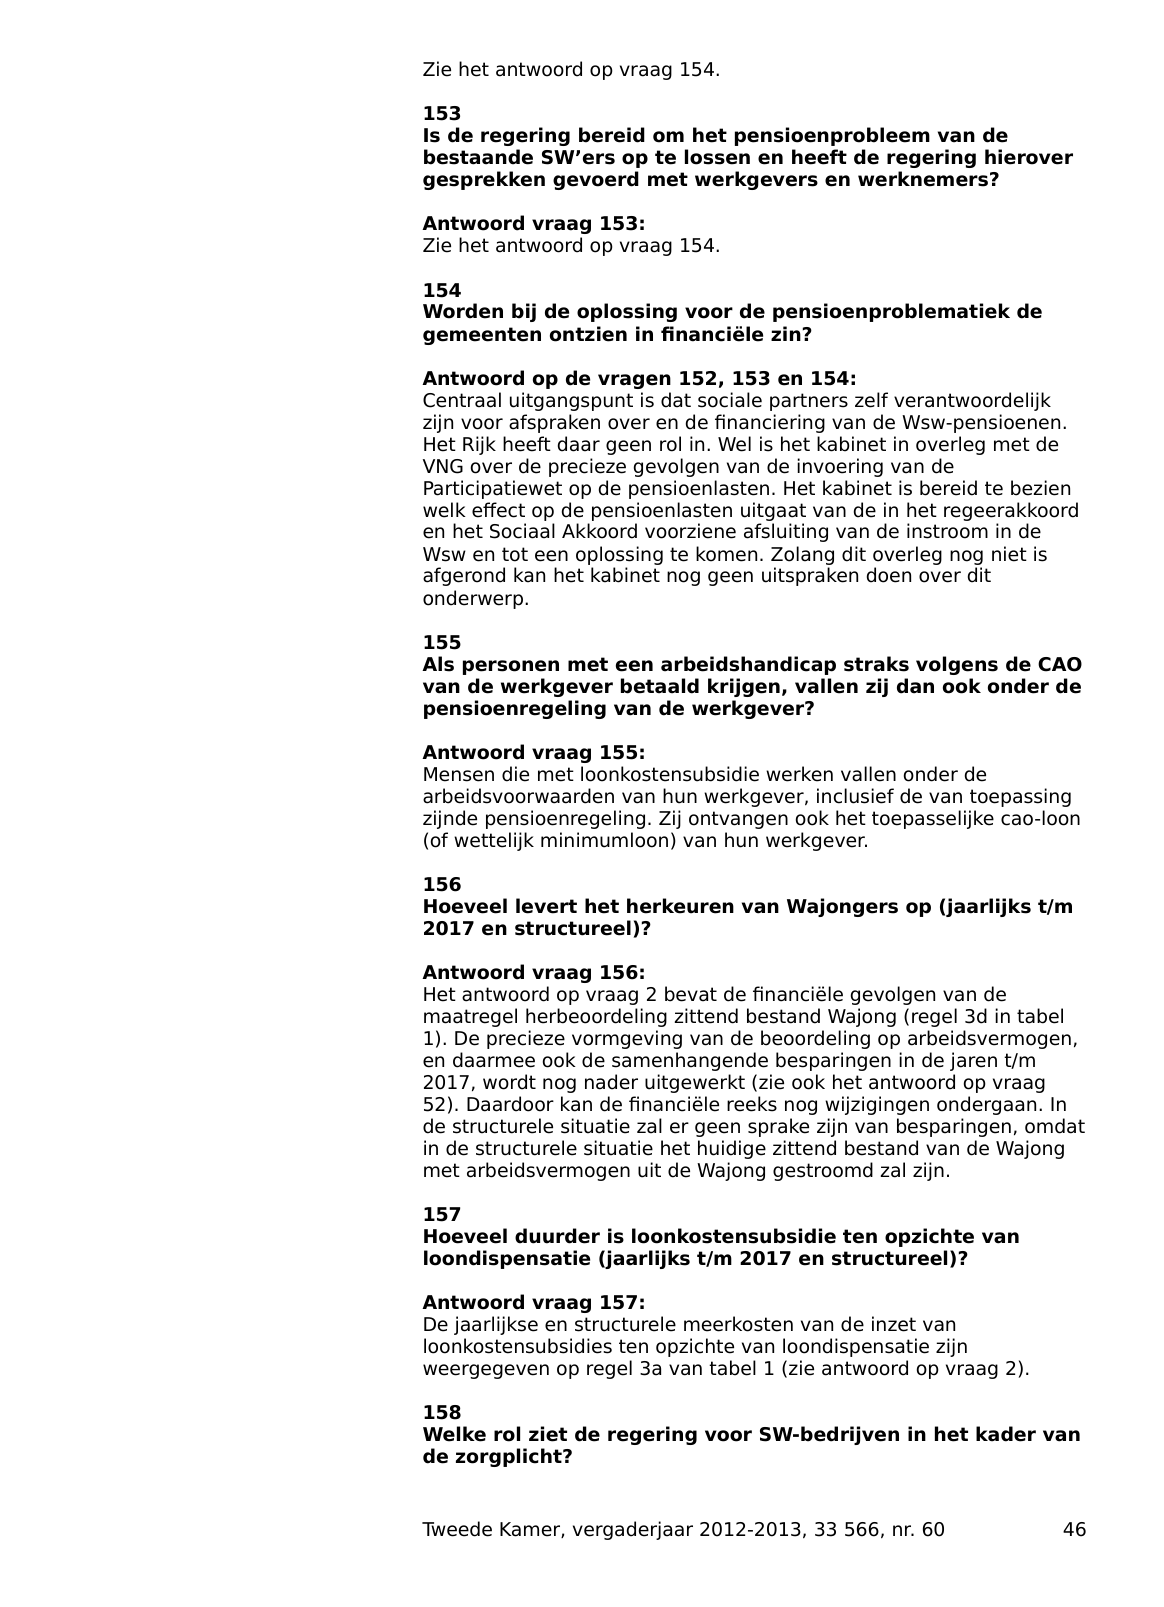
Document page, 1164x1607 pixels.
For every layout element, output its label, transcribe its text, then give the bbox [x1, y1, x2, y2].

text Antwoord vraag 153: [422, 213, 1087, 235]
text Antwoord op de vragen 152, 153 en 154: [422, 368, 1087, 389]
text Welke rol ziet de regering voor SW-bedrijven in het kader van de zorgplicht? [422, 1424, 1087, 1468]
text Zie het antwoord op vraag 154. [422, 235, 1087, 257]
text Is de regering bereid om het pensioenprobleem van de bestaande SW’ers op te lossen en heeft de regering hierover gesprekken gevoerd met werkgevers en werknemers? [422, 125, 1087, 191]
text Het antwoord op vraag 2 bevat de financiële gevolgen van de maatregel herbeoordeling zittend bestand Wajong (regel 3d in tabel 1). De precieze vormgeving van de beoordeling op arbeidsvermogen, en daarmee ook de samenhangende besparingen in de jaren t/m 2017, wordt nog nader uitgewerkt (zie ook het antwoord op vraag 52). Daardoor kan de financiële reeks nog wijzigingen ondergaan. In de structurele situatie zal er geen sprake zijn van besparingen, omdat in de structurele situatie het huidige zittend bestand van de Wajong met arbeidsvermogen uit de Wajong gestroomd zal zijn. [422, 984, 1087, 1182]
text 157 [422, 1204, 1087, 1226]
text Als personen met een arbeidshandicap straks volgens de CAO van de werkgever betaald krijgen, vallen zij dan ook onder de pensioenregeling van de werkgever? [422, 653, 1087, 719]
text Zie het antwoord op vraag 154. [422, 59, 1087, 81]
text Worden bij de oplossing voor de pensioenproblematiek de gemeenten ontzien in financiële zin? [422, 301, 1087, 345]
text Hoeveel levert het herkeuren van Wajongers op (jaarlijks t/m 2017 en structureel)? [422, 896, 1087, 940]
text Centraal uitgangspunt is dat sociale partners zelf verantwoordelijk zijn voor afspraken over en de financiering van de Wsw-pensioenen. Het Rijk heeft daar geen rol in. Wel is het kabinet in overleg met de VNG over de precieze gevolgen van de invoering van de Participatiewet op de pensioenlasten. Het kabinet is bereid te bezien welk effect op de pensioenlasten uitgaat van de in het regeerakkoord en het Sociaal Akkoord voorziene afsluiting van de instroom in de Wsw en tot een oplossing te komen. Zolang dit overleg nog niet is afgerond kan het kabinet nog geen uitspraken doen over dit onderwerp. [422, 389, 1087, 609]
text Antwoord vraag 156: [422, 962, 1087, 984]
text Antwoord vraag 157: [422, 1292, 1087, 1314]
text Antwoord vraag 155: [422, 742, 1087, 764]
text 154 [422, 279, 1087, 301]
text Hoeveel duurder is loonkostensubsidie ten opzichte van loondispensatie (jaarlijks t/m 2017 en structureel)? [422, 1226, 1087, 1270]
text Mensen die met loonkostensubsidie werken vallen onder de arbeidsvoorwaarden van hun werkgever, inclusief de van toepassing zijnde pensioenregeling. Zij ontvangen ook het toepasselijke cao-loon (of wettelijk minimumloon) van hun werkgever. [422, 764, 1087, 852]
text 158 [422, 1402, 1087, 1424]
text 155 [422, 632, 1087, 653]
text 153 [422, 103, 1087, 125]
text De jaarlijkse en structurele meerkosten van de inzet van loonkostensubsidies ten opzichte van loondispensatie zijn weergegeven op regel 3a van tabel 1 (zie antwoord op vraag 2). [422, 1314, 1087, 1380]
text 156 [422, 874, 1087, 896]
